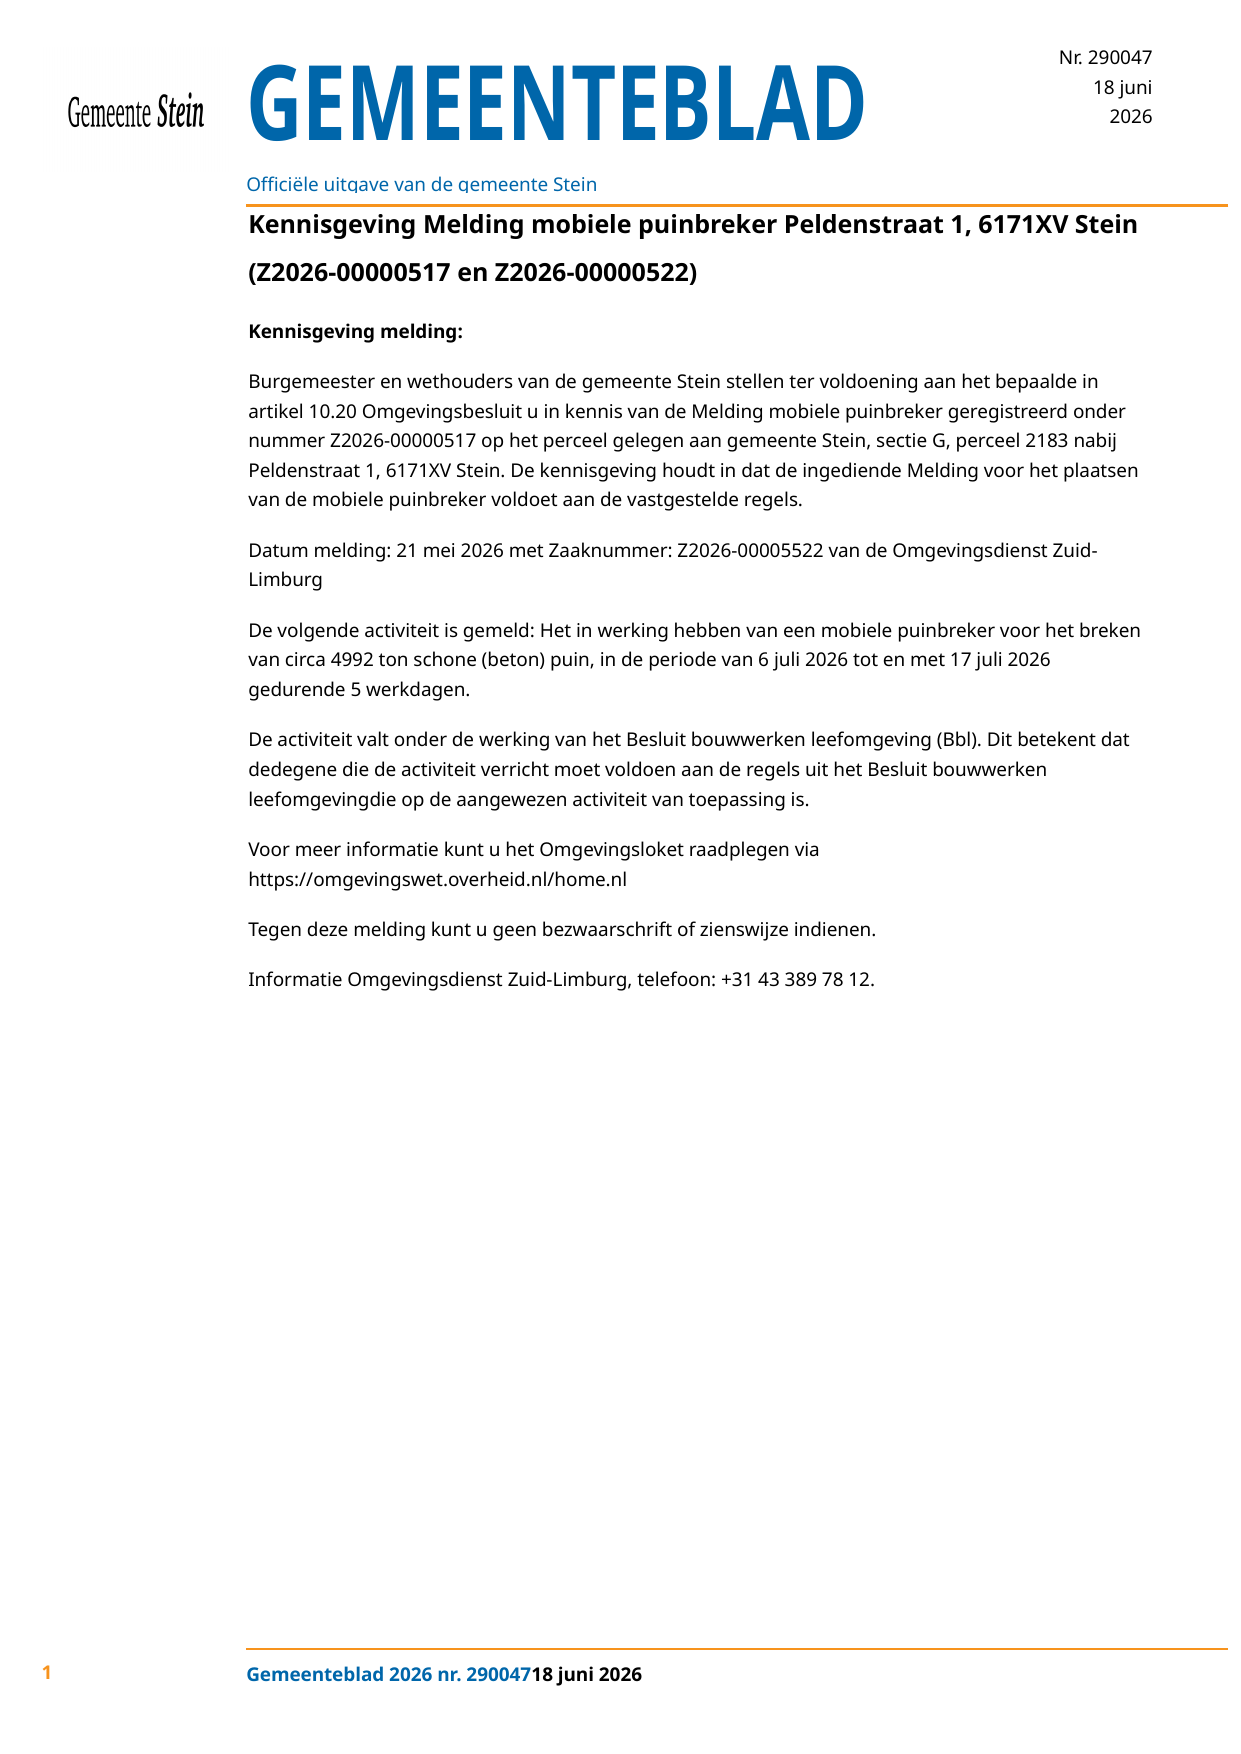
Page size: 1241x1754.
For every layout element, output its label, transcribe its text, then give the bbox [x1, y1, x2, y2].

text Voor meer informatie kunt u het Omgevingsloket raadplegen via https://omgevingswet.overheid.nl/home.nl [248, 836, 1152, 892]
text Kennisgeving melding: [248, 318, 1152, 344]
text Datum melding: 21 mei 2026 met Zaaknummer: Z2026-00005522 van de Omgevingsdienst Zuid-Limburg [248, 537, 1152, 592]
text De activiteit valt onder de werking van het Besluit bouwwerken leefomgeving (Bbl). Dit betekent dat dedegene die de activiteit verricht moet voldoen aan de regels uit het Besluit bouwwerken leefomgevingdie op de aangewezen activiteit van toepassing is. [248, 727, 1152, 812]
text Tegen deze melding kunt u geen bezwaarschrift of zienswijze indienen. [248, 916, 1152, 942]
text Kennisgeving Melding mobiele puinbreker Peldenstraat 1, 6171XV Stein (Z2026-00000517 en Z2026-00000522) [248, 207, 1152, 288]
picture [41, 47, 231, 172]
text Informatie Omgevingsdienst Zuid-Limburg, telefoon: +31 43 389 78 12. [248, 967, 1152, 992]
text Burgemeester en wethouders van de gemeente Stein stellen ter voldoening aan het bepaalde in artikel 10.20 Omgevingsbesluit u in kennis van de Melding mobiele puinbreker geregistreerd onder nummer Z2026-00000517 op het perceel gelegen aan gemeente Stein, sectie G, perceel 2183 nabij Peldenstraat 1, 6171XV Stein. De kennisgeving houdt in dat de ingediende Melding voor het plaatsen van de mobiele puinbreker voldoet aan de vastgestelde regels. [248, 368, 1152, 512]
text De volgende activiteit is gemeld: Het in werking hebben van een mobiele puinbreker voor het breken van circa 4992 ton schone (beton) puin, in de periode van 6 juli 2026 tot en met 17 juli 2026 gedurende 5 werkdagen. [248, 617, 1152, 702]
